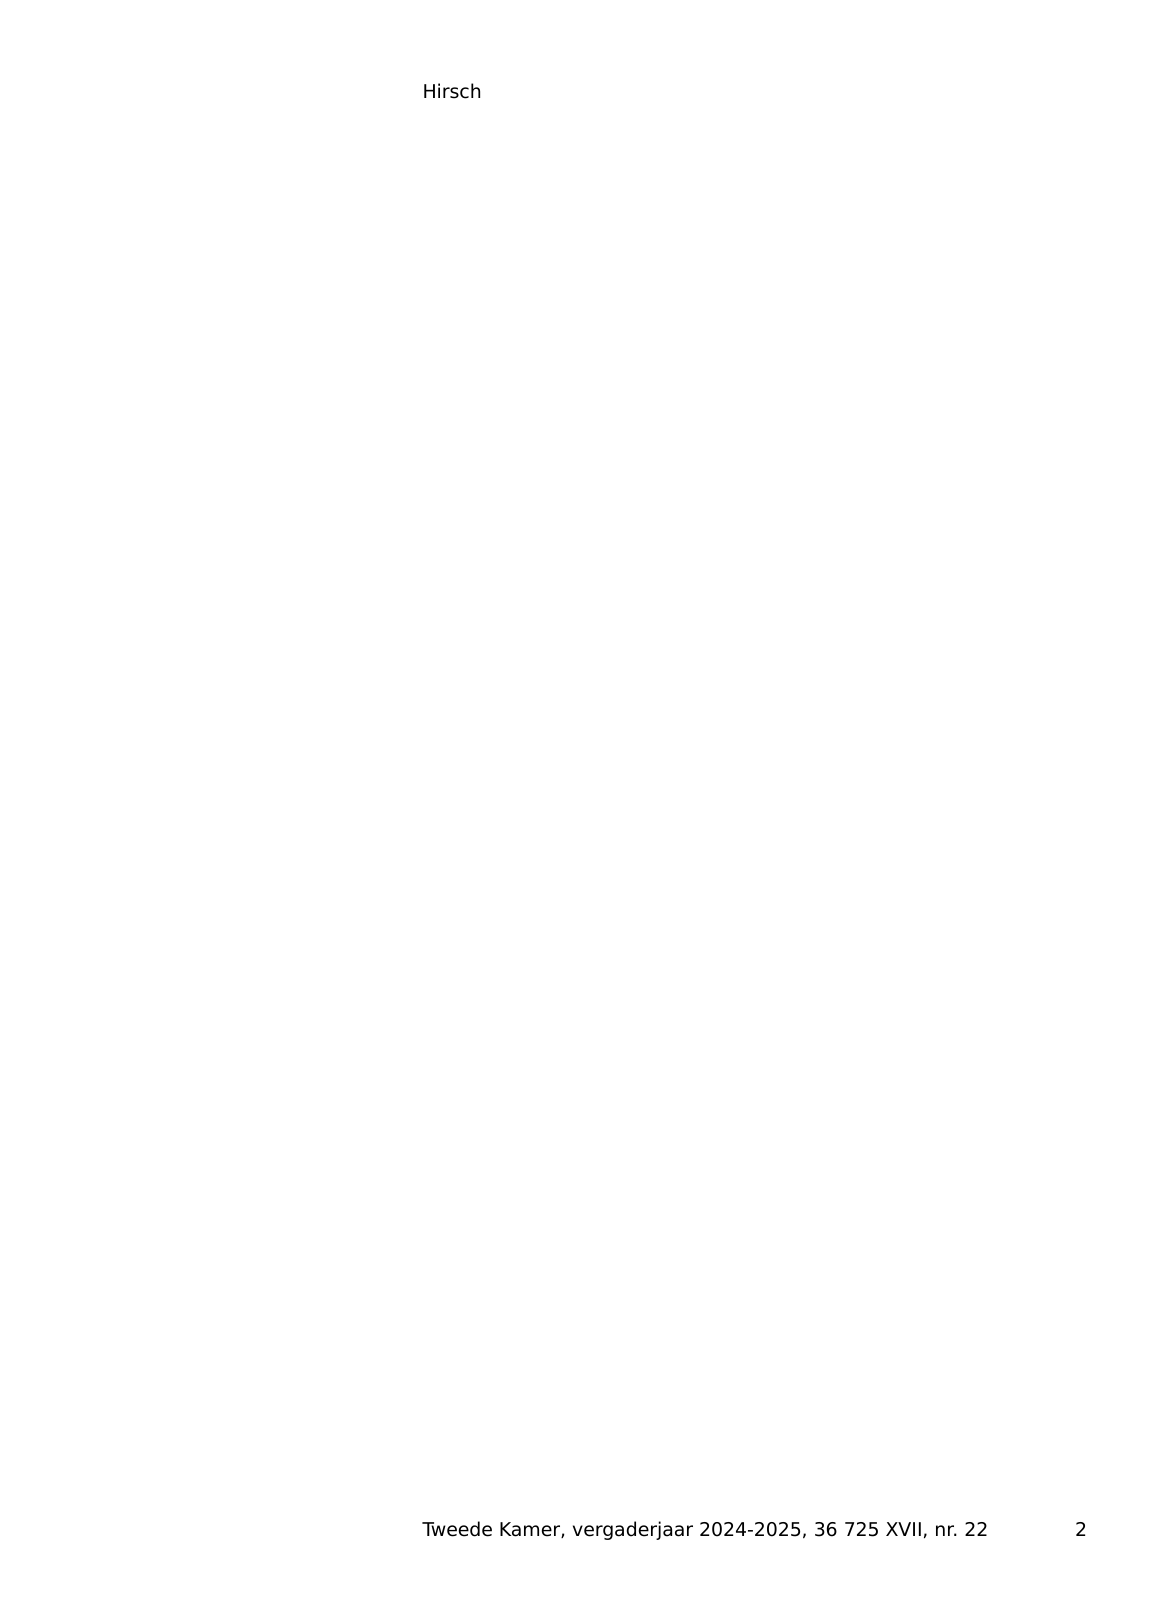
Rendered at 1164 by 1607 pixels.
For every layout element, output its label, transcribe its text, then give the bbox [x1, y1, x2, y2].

text Hirsch [422, 59, 1087, 103]
